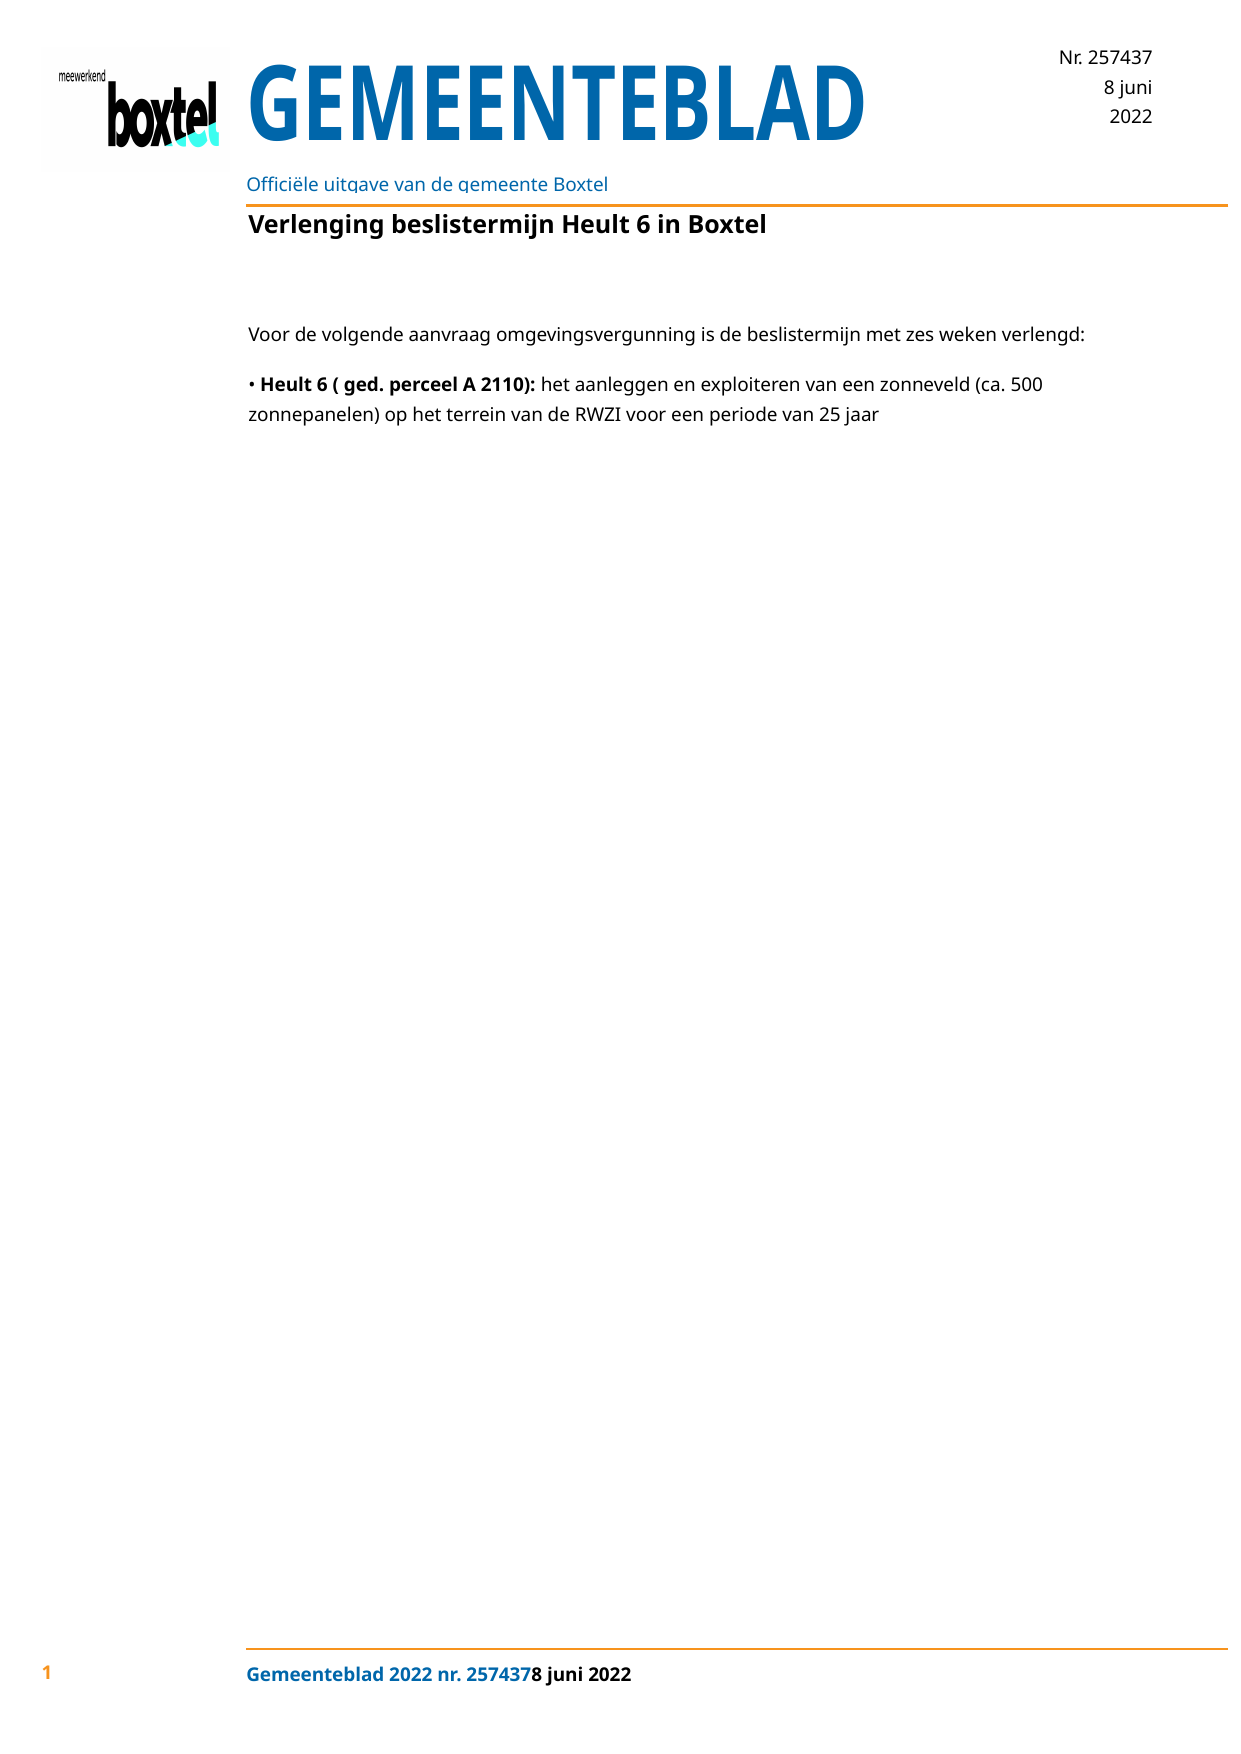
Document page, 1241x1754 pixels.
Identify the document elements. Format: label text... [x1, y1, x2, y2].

text • Heult 6 ( ged. perceel A 2110): het aanleggen en exploiteren van een zonneveld (ca. 500 zonnepanelen) op het terrein van de RWZI voor een periode van 25 jaar [248, 371, 1152, 426]
text Verlenging beslistermijn Heult 6 in Boxtel [248, 207, 1152, 241]
picture [41, 47, 231, 172]
text Voor de volgende aanvraag omgevingsvergunning is de beslistermijn met zes weken verlengd: [248, 321, 1152, 346]
